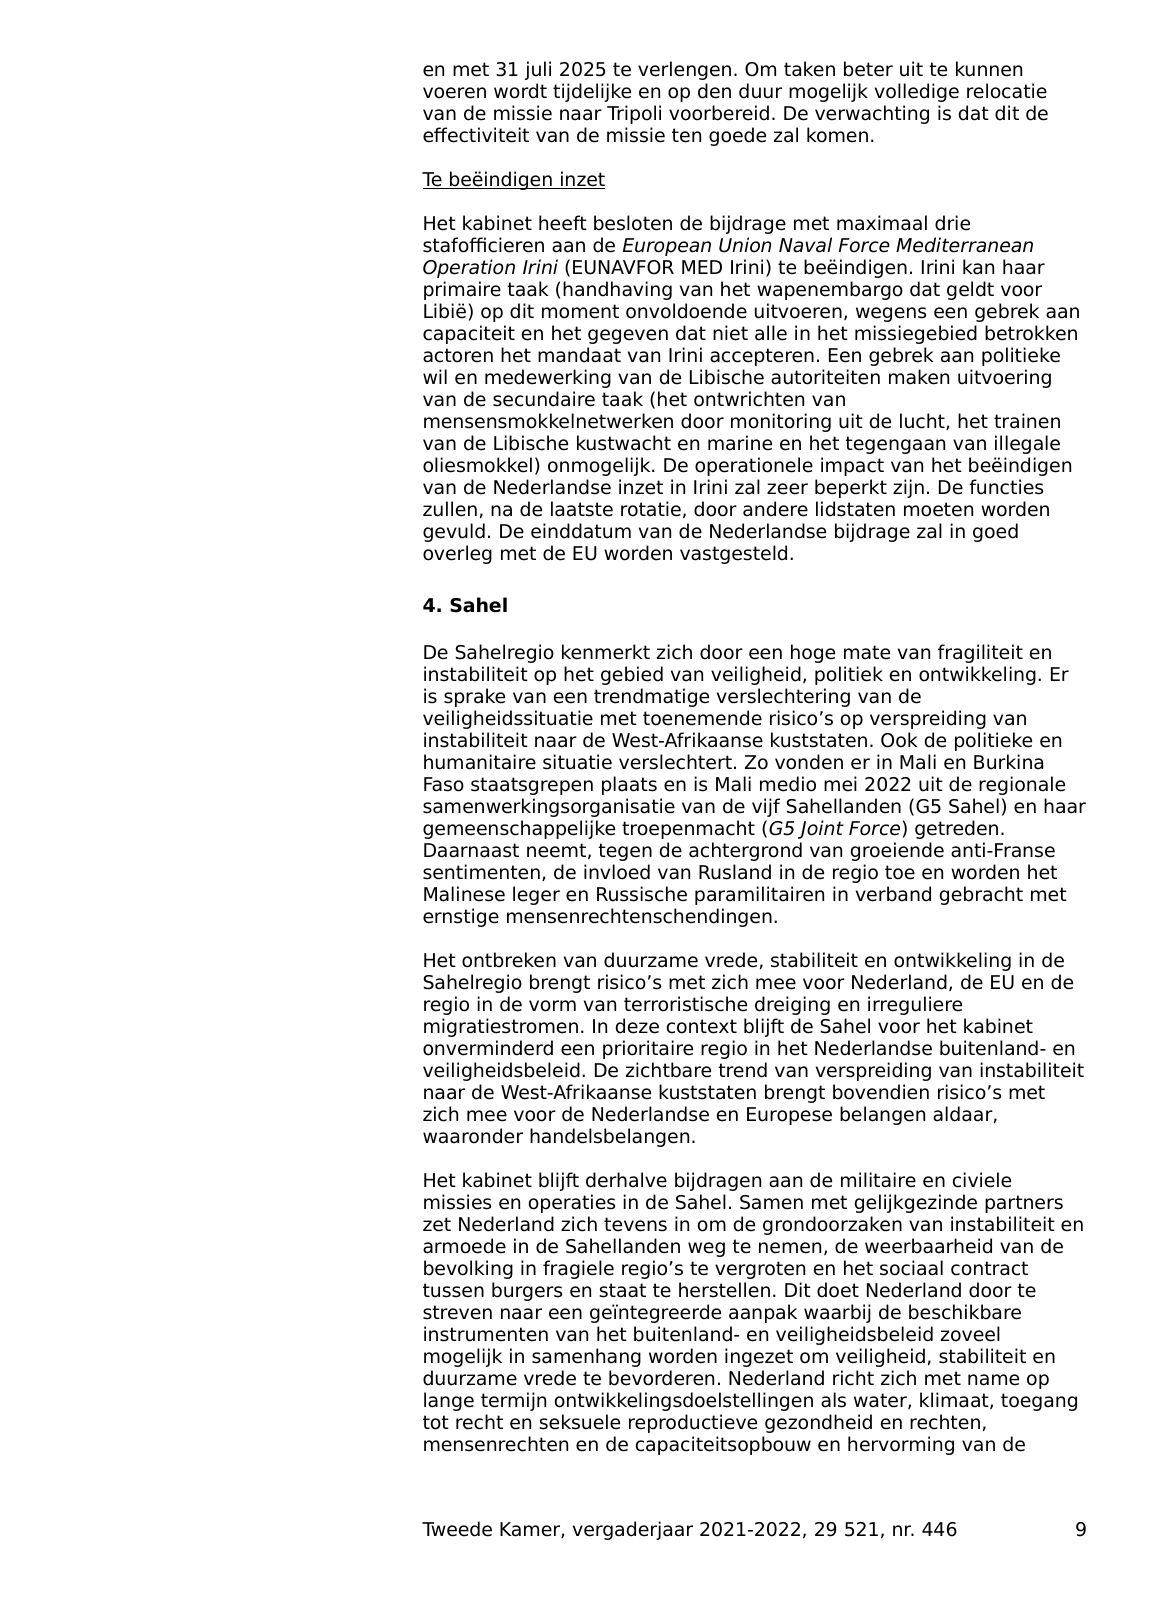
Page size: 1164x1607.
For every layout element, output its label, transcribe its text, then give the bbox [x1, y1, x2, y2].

text en met 31 juli 2025 te verlengen. Om taken beter uit te kunnen voeren wordt tijdelijke en op den duur mogelijk volledige relocatie van de missie naar Tripoli voorbereid. De verwachting is dat dit de effectiviteit van de missie ten goede zal komen. [422, 59, 1087, 147]
text Het kabinet heeft besloten de bijdrage met maximaal drie stafofficieren aan de European Union Naval Force Mediterranean Operation Irini (EUNAVFOR MED Irini) te beëindigen. Irini kan haar primaire taak (handhaving van het wapenembargo dat geldt voor Libië) op dit moment onvoldoende uitvoeren, wegens een gebrek aan capaciteit en het gegeven dat niet alle in het missiegebied betrokken actoren het mandaat van Irini accepteren. Een gebrek aan politieke wil en medewerking van de Libische autoriteiten maken uitvoering van de secundaire taak (het ontwrichten van mensensmokkelnetwerken door monitoring uit de lucht, het trainen van de Libische kustwacht en marine en het tegengaan van illegale oliesmokkel) onmogelijk. De operationele impact van het beëindigen van de Nederlandse inzet in Irini zal zeer beperkt zijn. De functies zullen, na de laatste rotatie, door andere lidstaten moeten worden gevuld. De einddatum van de Nederlandse bijdrage zal in goed overleg met de EU worden vastgesteld. [422, 213, 1087, 565]
subtitle Te beëindigen inzet [422, 169, 1087, 191]
subtitle 4. Sahel [422, 595, 1087, 617]
text De Sahelregio kenmerkt zich door een hoge mate van fragiliteit en instabiliteit op het gebied van veiligheid, politiek en ontwikkeling. Er is sprake van een trendmatige verslechtering van de veiligheidssituatie met toenemende risico’s op verspreiding van instabiliteit naar de West-Afrikaanse kuststaten. Ook de politieke en humanitaire situatie verslechtert. Zo vonden er in Mali en Burkina Faso staatsgrepen plaats en is Mali medio mei 2022 uit de regionale samenwerkingsorganisatie van de vijf Sahellanden (G5 Sahel) en haar gemeenschappelijke troepenmacht (G5 Joint Force) getreden. Daarnaast neemt, tegen de achtergrond van groeiende anti-Franse sentimenten, de invloed van Rusland in de regio toe en worden het Malinese leger en Russische paramilitairen in verband gebracht met ernstige mensenrechtenschendingen. [422, 642, 1087, 928]
text Het kabinet blijft derhalve bijdragen aan de militaire en civiele missies en operaties in de Sahel. Samen met gelijkgezinde partners zet Nederland zich tevens in om de grondoorzaken van instabiliteit en armoede in de Sahellanden weg te nemen, de weerbaarheid van de bevolking in fragiele regio’s te vergroten en het sociaal contract tussen burgers en staat te herstellen. Dit doet Nederland door te streven naar een geïntegreerde aanpak waarbij de beschikbare instrumenten van het buitenland- en veiligheidsbeleid zoveel mogelijk in samenhang worden ingezet om veiligheid, stabiliteit en duurzame vrede te bevorderen. Nederland richt zich met name op lange termijn ontwikkelingsdoelstellingen als water, klimaat, toegang tot recht en seksuele reproductieve gezondheid en rechten, mensenrechten en de capaciteitsopbouw en hervorming van de [422, 1170, 1087, 1456]
text Het ontbreken van duurzame vrede, stabiliteit en ontwikkeling in de Sahelregio brengt risico’s met zich mee voor Nederland, de EU en de regio in de vorm van terroristische dreiging en irreguliere migratiestromen. In deze context blijft de Sahel voor het kabinet onverminderd een prioritaire regio in het Nederlandse buitenland- en veiligheidsbeleid. De zichtbare trend van verspreiding van instabiliteit naar de West-Afrikaanse kuststaten brengt bovendien risico’s met zich mee voor de Nederlandse en Europese belangen aldaar, waaronder handelsbelangen. [422, 950, 1087, 1148]
